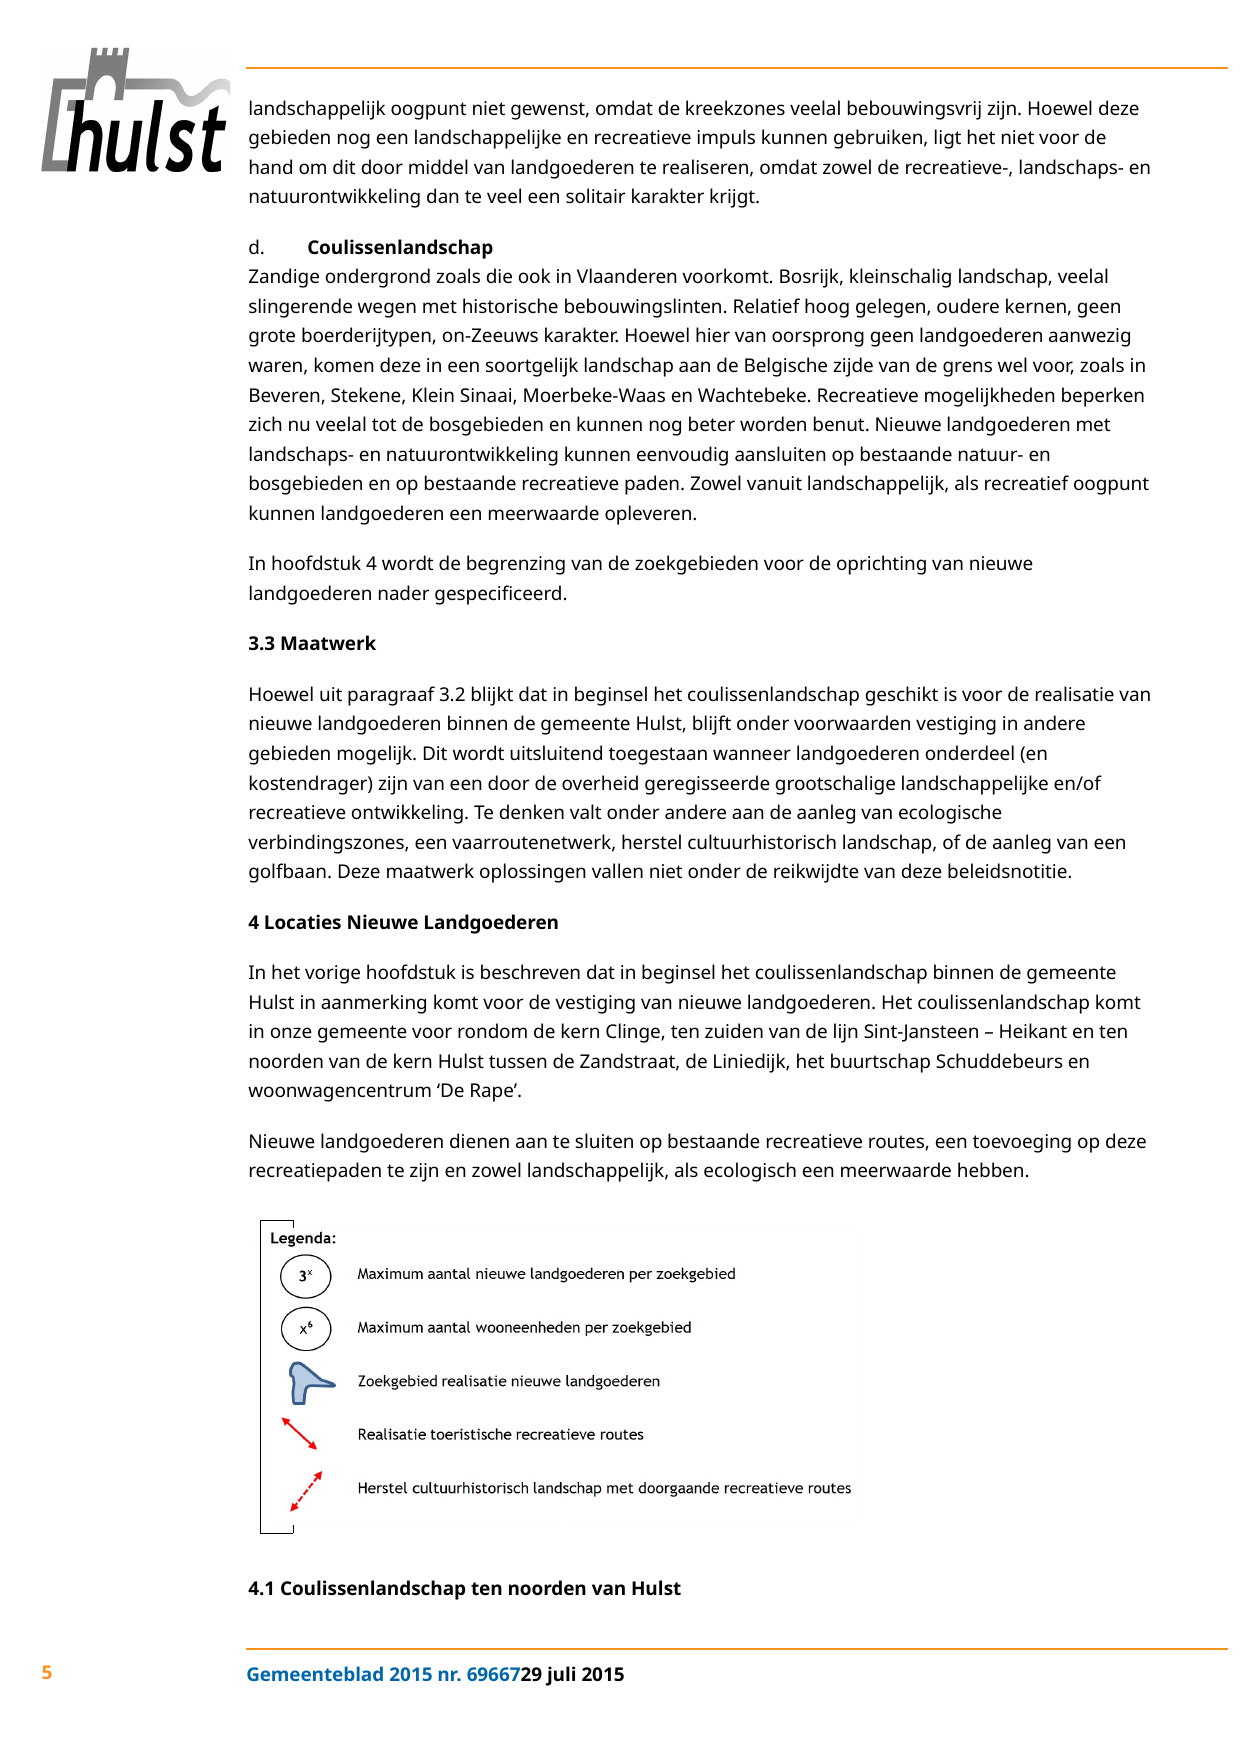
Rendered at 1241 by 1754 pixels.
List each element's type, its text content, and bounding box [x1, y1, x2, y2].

picture [268, 1228, 860, 1525]
list Coulissenlandschap [248, 234, 1152, 260]
picture [41, 47, 231, 172]
text 3.3 Maatwerk [248, 631, 1152, 656]
text 4 Locaties Nieuwe Landgoederen [248, 909, 1152, 935]
text In het vorige hoofdstuk is beschreven dat in beginsel het coulissenlandschap binnen de gemeente Hulst in aanmerking komt voor de vestiging van nieuwe landgoederen. Het coulissenlandschap komt in onze gemeente voor rondom de kern Clinge, ten zuiden van de lijn Sint-Jansteen – Heikant en ten noorden van de kern Hulst tussen de Zandstraat, de Liniedijk, het buurtschap Schuddebeurs en woonwagencentrum ‘De Rape’. [248, 959, 1152, 1103]
text Zandige ondergrond zoals die ook in Vlaanderen voorkomt. Bosrijk, kleinschalig landschap, veelal slingerende wegen met historische bebouwingslinten. Relatief hoog gelegen, oudere kernen, geen grote boerderijtypen, on-Zeeuws karakter. Hoewel hier van oorsprong geen landgoederen aanwezig waren, komen deze in een soortgelijk landschap aan de Belgische zijde van de grens wel voor, zoals in Beveren, Stekene, Klein Sinaai, Moerbeke-Waas en Wachtebeke. Recreatieve mogelijkheden beperken zich nu veelal tot de bosgebieden en kunnen nog beter worden benut. Nieuwe landgoederen met landschaps- en natuurontwikkeling kunnen eenvoudig aansluiten op bestaande natuur- en bosgebieden en op bestaande recreatieve paden. Zowel vanuit landschappelijk, als recreatief oogpunt kunnen landgoederen een meerwaarde opleveren. [248, 263, 1152, 526]
text 4.1 Coulissenlandschap ten noorden van Hulst [248, 1575, 1152, 1601]
text Nieuwe landgoederen dienen aan te sluiten op bestaande recreatieve routes, een toevoeging op deze recreatiepaden te zijn en zowel landschappelijk, als ecologisch een meerwaarde hebben. [248, 1128, 1152, 1183]
text landschappelijk oogpunt niet gewenst, omdat de kreekzones veelal bebouwingsvrij zijn. Hoewel deze gebieden nog een landschappelijke en recreatieve impuls kunnen gebruiken, ligt het niet voor de hand om dit door middel van landgoederen te realiseren, omdat zowel de recreatieve-, landschaps- en natuurontwikkeling dan te veel een solitair karakter krijgt. [248, 95, 1152, 209]
text In hoofdstuk 4 wordt de begrenzing van de zoekgebieden voor de oprichting van nieuwe landgoederen nader gespecificeerd. [248, 551, 1152, 606]
text Hoewel uit paragraaf 3.2 blijkt dat in beginsel het coulissenlandschap geschikt is voor de realisatie van nieuwe landgoederen binnen de gemeente Hulst, blijft onder voorwaarden vestiging in andere gebieden mogelijk. Dit wordt uitsluitend toegestaan wanneer landgoederen onderdeel (en kostendrager) zijn van een door de overheid geregisseerde grootschalige landschappelijke en/of recreatieve ontwikkeling. Te denken valt onder andere aan de aanleg van ecologische verbindingszones, een vaarroutenetwerk, herstel cultuurhistorisch landschap, of de aanleg van een golfbaan. Deze maatwerk oplossingen vallen niet onder de reikwijdte van deze beleidsnotitie. [248, 681, 1152, 884]
